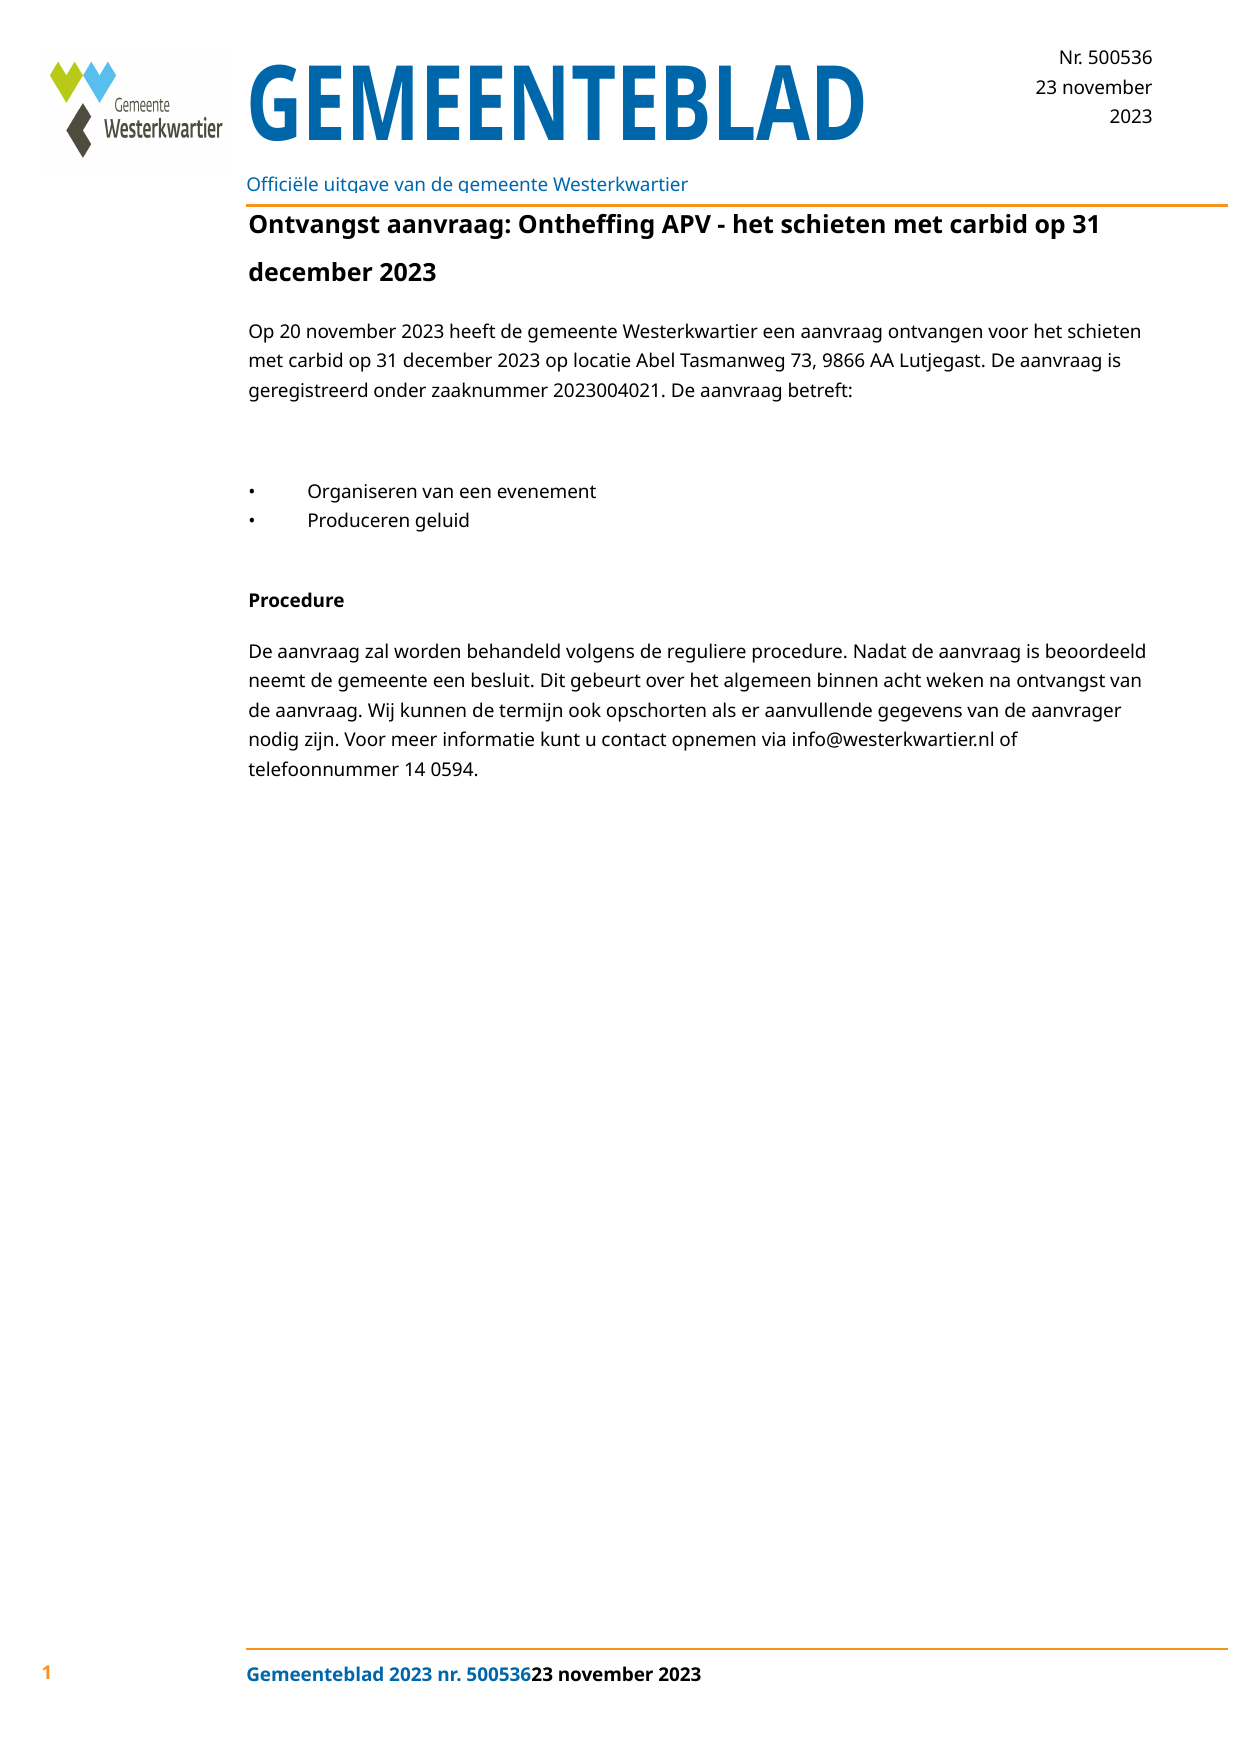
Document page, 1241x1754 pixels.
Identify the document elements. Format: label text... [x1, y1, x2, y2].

text Procedure [248, 587, 1152, 613]
picture [41, 47, 231, 172]
text De aanvraag zal worden behandeld volgens de reguliere procedure. Nadat de aanvraag is beoordeeld neemt de gemeente een besluit. Dit gebeurt over het algemeen binnen acht weken na ontvangst van de aanvraag. Wij kunnen de termijn ook opschorten als er aanvullende gegevens van de aanvrager nodig zijn. Voor meer informatie kunt u contact opnemen via info@westerkwartier.nl of telefoonnummer 14 0594. [248, 638, 1152, 782]
text Op 20 november 2023 heeft de gemeente Westerkwartier een aanvraag ontvangen voor het schieten met carbid op 31 december 2023 op locatie Abel Tasmanweg 73, 9866 AA Lutjegast. De aanvraag is geregistreerd onder zaaknummer 2023004021. De aanvraag betreft: [248, 318, 1152, 403]
list Produceren geluid [248, 507, 1152, 533]
text Ontvangst aanvraag: Ontheffing APV - het schieten met carbid op 31 december 2023 [248, 207, 1152, 288]
list Organiseren van een evenement [248, 478, 1152, 504]
